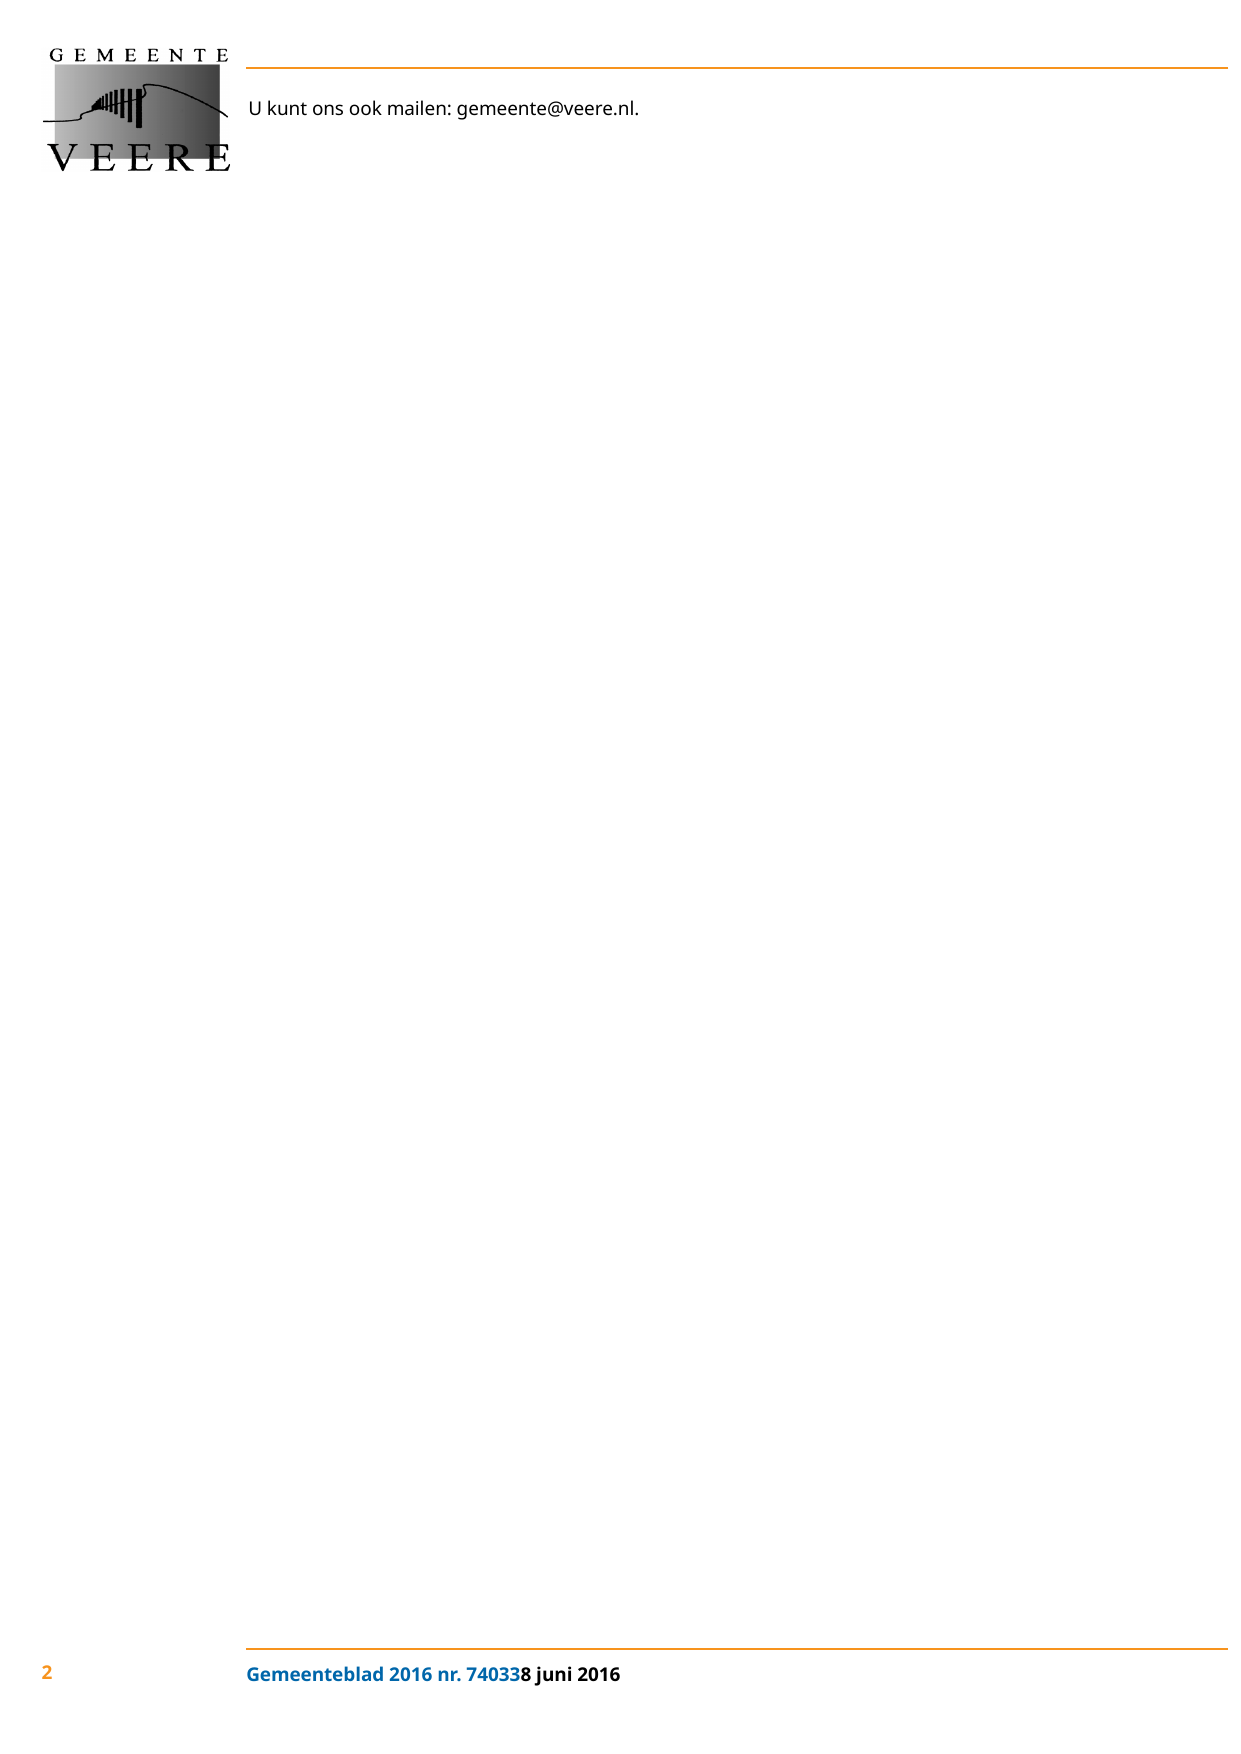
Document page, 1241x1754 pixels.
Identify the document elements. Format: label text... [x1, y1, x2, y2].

picture [41, 47, 231, 172]
text U kunt ons ook mailen: gemeente@veere.nl. [248, 95, 1152, 121]
